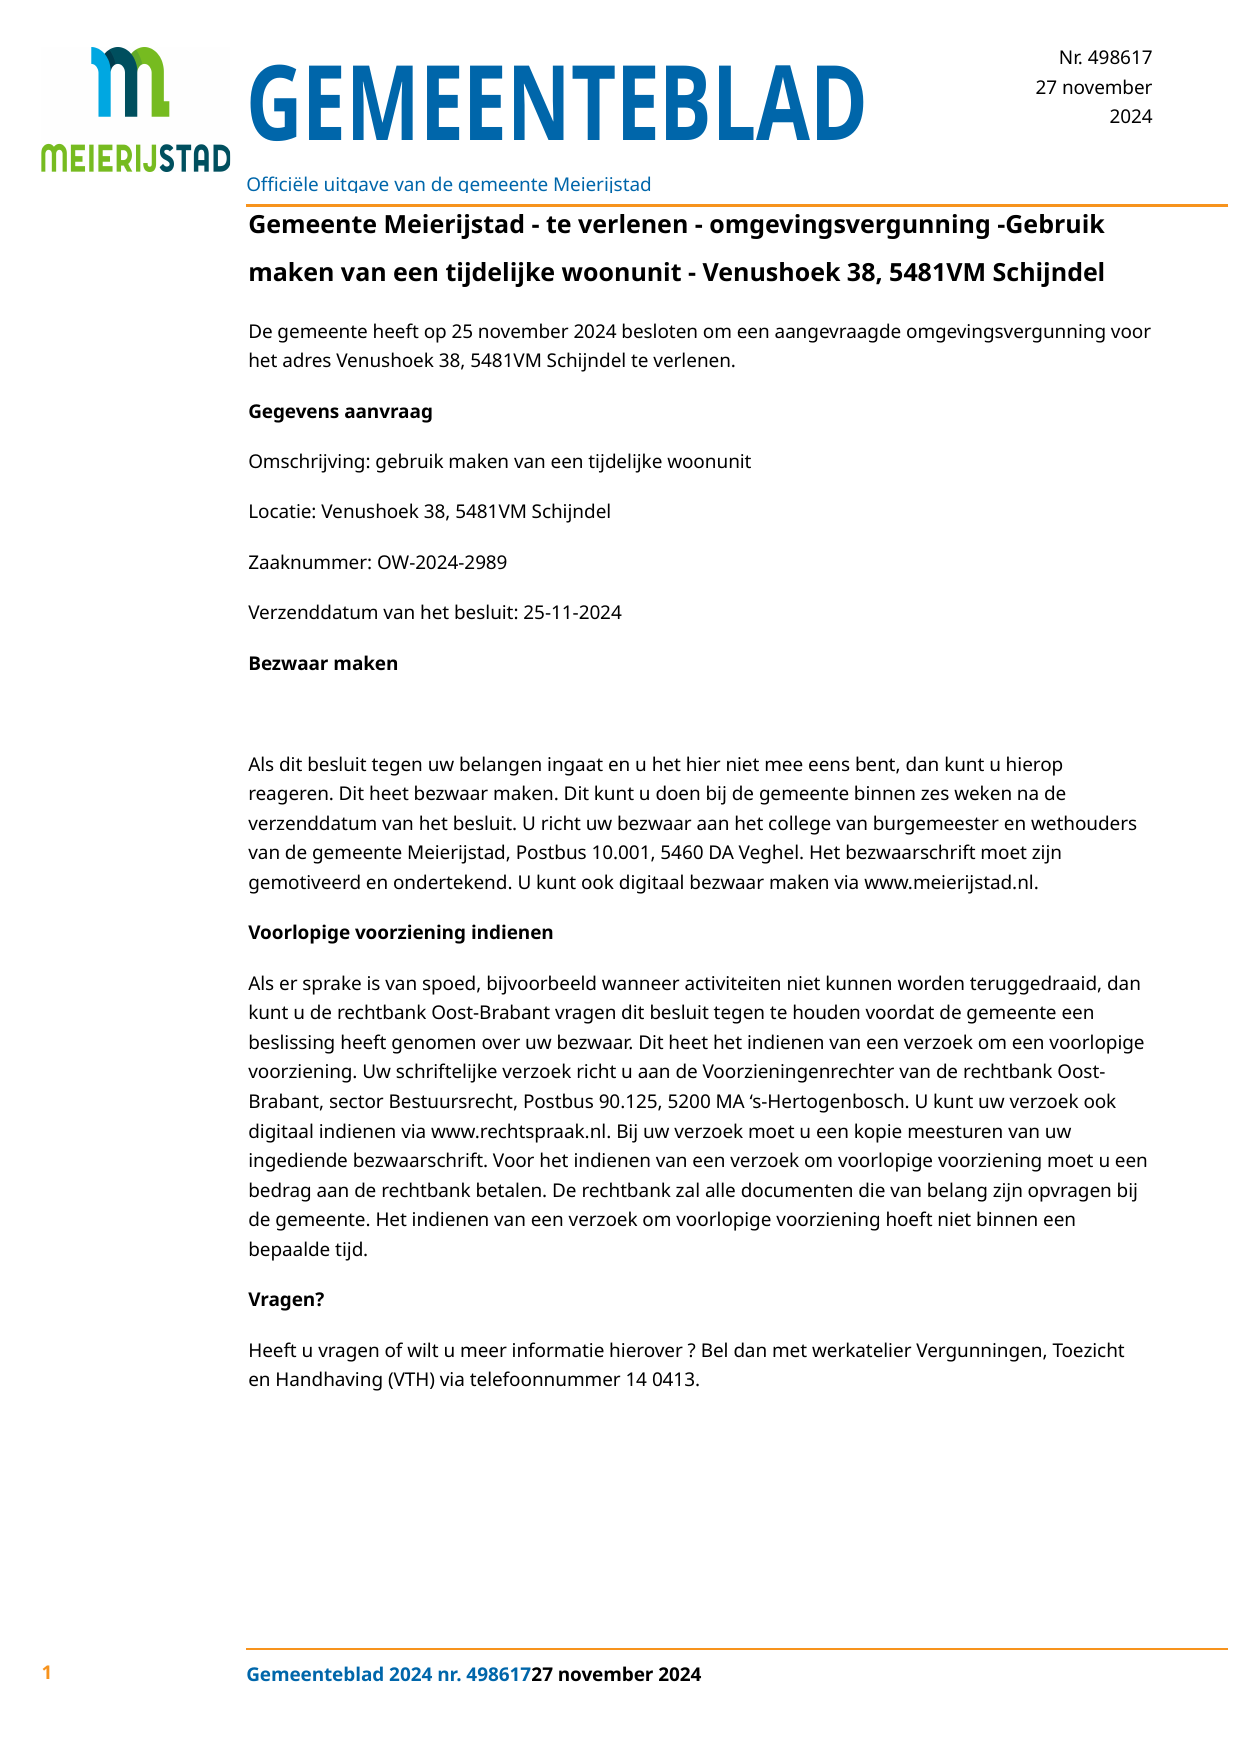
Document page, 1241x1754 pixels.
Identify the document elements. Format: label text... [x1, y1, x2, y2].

text Voorlopige voorziening indienen [248, 919, 1152, 945]
text Als dit besluit tegen uw belangen ingaat en u het hier niet mee eens bent, dan kunt u hierop reageren. Dit heet bezwaar maken. Dit kunt u doen bij de gemeente binnen zes weken na de verzenddatum van het besluit. U richt uw bezwaar aan het college van burgemeester en wethouders van de gemeente Meierijstad, Postbus 10.001, 5460 DA Veghel. Het bezwaarschrift moet zijn gemotiveerd en ondertekend. U kunt ook digitaal bezwaar maken via www.meierijstad.nl. [248, 751, 1152, 895]
picture [41, 47, 231, 172]
text Gegevens aanvraag [248, 398, 1152, 424]
text Bezwaar maken [248, 650, 1152, 676]
text Omschrijving: gebruik maken van een tijdelijke woonunit [248, 448, 1152, 474]
text De gemeente heeft op 25 november 2024 besloten om een aangevraagde omgevingsvergunning voor het adres Venushoek 38, 5481VM Schijndel te verlenen. [248, 318, 1152, 373]
text Zaaknummer: OW-2024-2989 [248, 549, 1152, 575]
text Gemeente Meierijstad - te verlenen - omgevingsvergunning -Gebruik maken van een tijdelijke woonunit - Venushoek 38, 5481VM Schijndel [248, 207, 1152, 288]
text Als er sprake is van spoed, bijvoorbeeld wanneer activiteiten niet kunnen worden teruggedraaid, dan kunt u de rechtbank Oost-Brabant vragen dit besluit tegen te houden voordat de gemeente een beslissing heeft genomen over uw bezwaar. Dit heet het indienen van een verzoek om een voorlopige voorziening. Uw schriftelijke verzoek richt u aan de Voorzieningenrechter van de rechtbank Oost-Brabant, sector Bestuursrecht, Postbus 90.125, 5200 MA ‘s-Hertogenbosch. U kunt uw verzoek ook digitaal indienen via www.rechtspraak.nl. Bij uw verzoek moet u een kopie meesturen van uw ingediende bezwaarschrift. Voor het indienen van een verzoek om voorlopige voorziening moet u een bedrag aan de rechtbank betalen. De rechtbank zal alle documenten die van belang zijn opvragen bij de gemeente. Het indienen van een verzoek om voorlopige voorziening hoeft niet binnen een bepaalde tijd. [248, 970, 1152, 1262]
text Locatie: Venushoek 38, 5481VM Schijndel [248, 499, 1152, 524]
text Heeft u vragen of wilt u meer informatie hierover ? Bel dan met werkatelier Vergunningen, Toezicht en Handhaving (VTH) via telefoonnummer 14 0413. [248, 1337, 1152, 1392]
text Verzenddatum van het besluit: 25-11-2024 [248, 599, 1152, 625]
text Vragen? [248, 1287, 1152, 1312]
